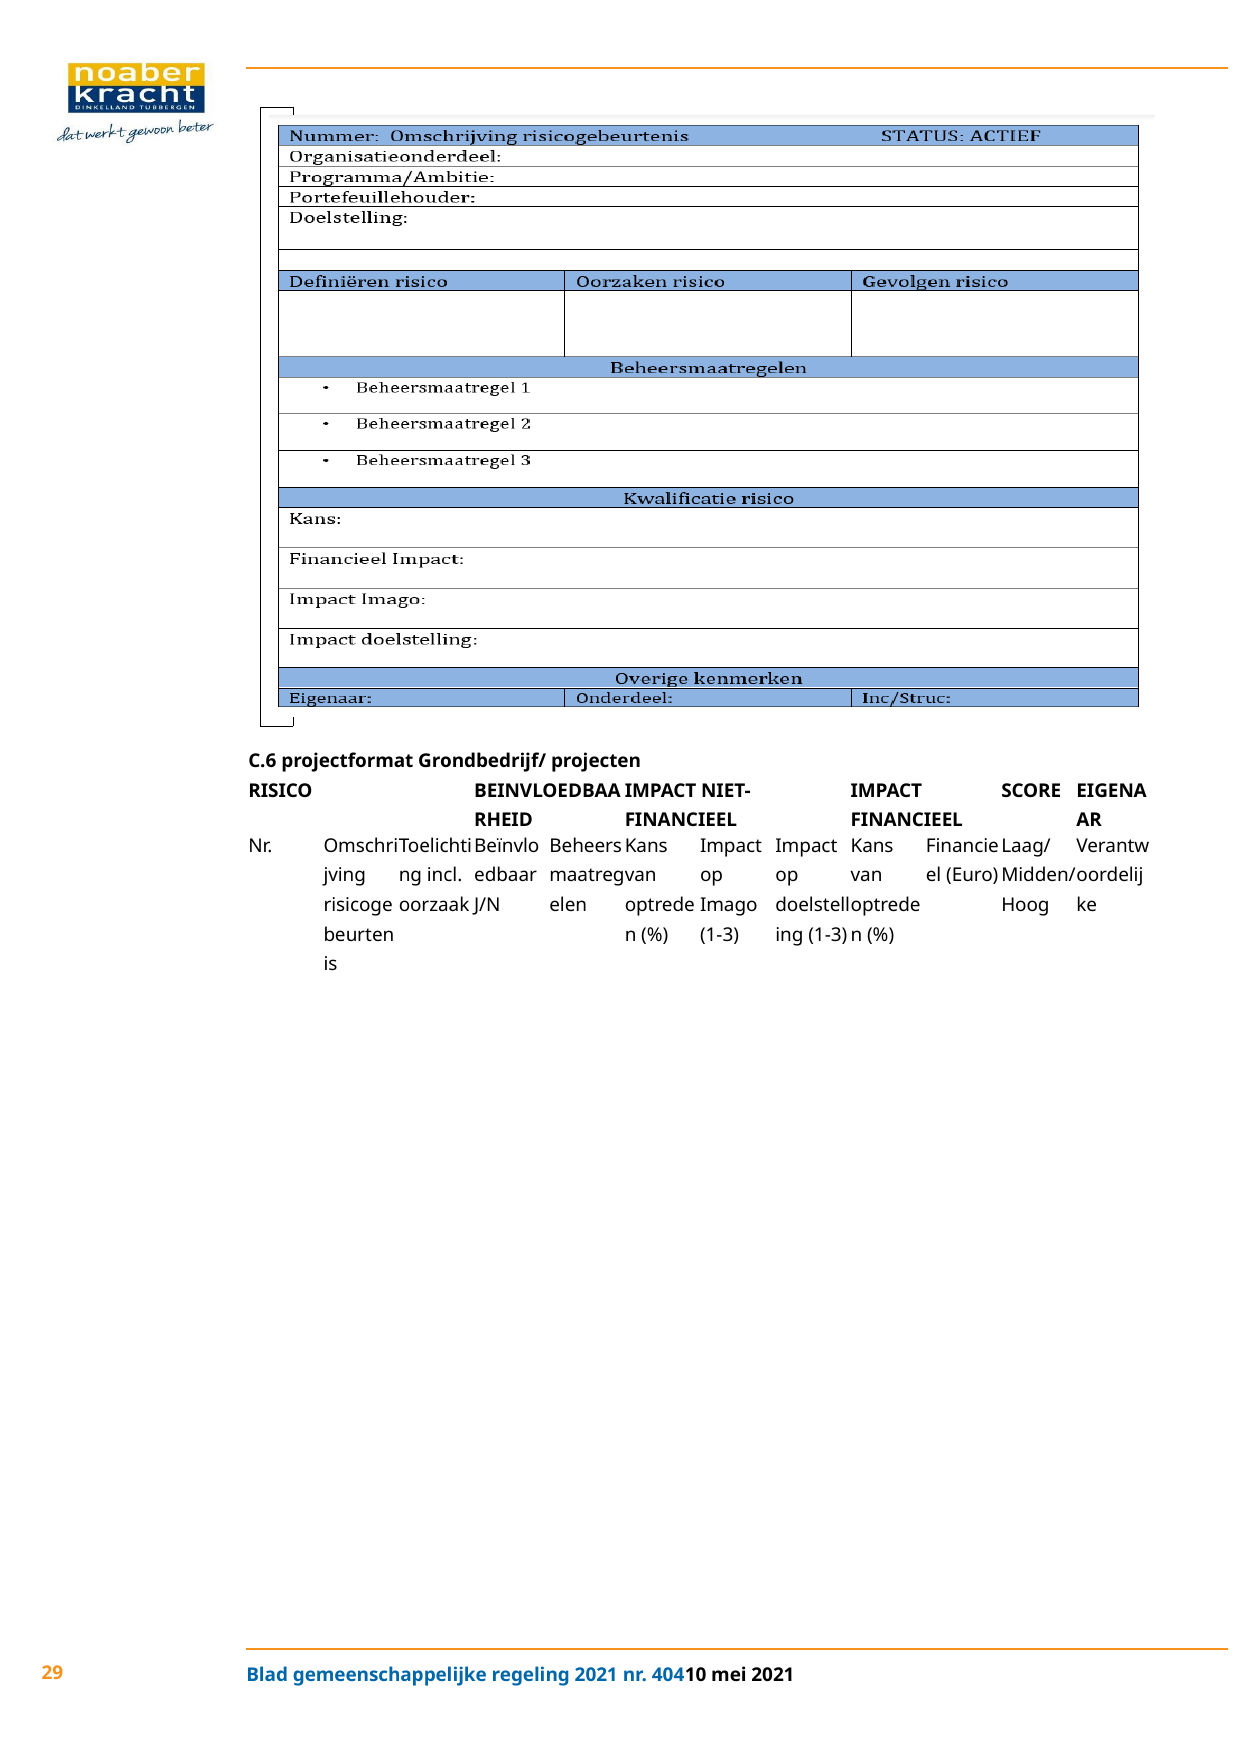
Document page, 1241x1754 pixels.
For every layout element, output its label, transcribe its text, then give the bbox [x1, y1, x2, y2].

table_cell [625, 976, 700, 1002]
table_cell [775, 1105, 850, 1131]
table_cell Kans van optreden (%) [625, 832, 700, 976]
table_cell [926, 1079, 1001, 1105]
table_cell [926, 1002, 1001, 1028]
picture [268, 115, 1155, 717]
table_cell [549, 1079, 624, 1105]
table_cell [625, 1105, 700, 1131]
table_cell [1076, 1053, 1152, 1079]
table_cell [399, 976, 474, 1002]
table_cell [399, 1105, 474, 1131]
table_cell [1001, 1002, 1076, 1028]
picture [41, 47, 231, 172]
text C.6 projectformat Grondbedrijf/ projecten [248, 747, 1152, 773]
table_cell Toelichting incl. oorzaak [399, 832, 474, 976]
table_cell [323, 1053, 398, 1079]
table_cell [474, 1079, 549, 1105]
table_cell [549, 1053, 624, 1079]
table_cell Laag/Midden/Hoog [1001, 832, 1076, 976]
table_cell [1076, 1002, 1152, 1028]
table_cell [625, 1002, 700, 1028]
table_cell [248, 1002, 323, 1028]
table_cell [248, 1079, 323, 1105]
table_cell [1076, 1079, 1152, 1105]
table_cell [700, 1002, 775, 1028]
table_header SCORE [1001, 777, 1076, 832]
table_cell [474, 1002, 549, 1028]
table_cell [850, 1028, 926, 1053]
table_cell [323, 1028, 398, 1053]
table_cell Omschrijving risicogebeurtenis [323, 832, 398, 976]
table_cell Kans van optreden (%) [850, 832, 926, 976]
table_cell [474, 1053, 549, 1079]
table_cell Nr. [248, 832, 323, 976]
table_cell [850, 1079, 926, 1105]
table_cell [775, 1028, 850, 1053]
table_cell Beïnvloedbaar J/N [474, 832, 549, 976]
table_cell [625, 1053, 700, 1079]
table_cell [700, 1053, 775, 1079]
table_cell [775, 976, 850, 1002]
table_header RISICO [248, 777, 474, 832]
table_cell [850, 1002, 926, 1028]
table_cell [926, 1028, 1001, 1053]
table_cell [926, 1053, 1001, 1079]
table_cell [1076, 1028, 1152, 1053]
table_cell [323, 1002, 398, 1028]
table_cell [1076, 1105, 1152, 1131]
table_cell [1076, 976, 1152, 1002]
table_cell [1001, 1028, 1076, 1053]
table_cell [775, 1079, 850, 1105]
table_cell [625, 1079, 700, 1105]
table_cell [926, 1105, 1001, 1131]
table_cell [474, 976, 549, 1002]
table_cell [474, 1105, 549, 1131]
table_cell [850, 1053, 926, 1079]
table_cell Impact op Imago (1-3) [700, 832, 775, 976]
table_cell [850, 1105, 926, 1131]
table_cell [549, 1028, 624, 1053]
table_cell [775, 1002, 850, 1028]
table_cell Beheersmaatregelen [549, 832, 624, 976]
table_cell [399, 1028, 474, 1053]
table_cell Financieel (Euro) [926, 832, 1001, 976]
table_cell [926, 976, 1001, 1002]
table_cell [549, 1002, 624, 1028]
table_cell [1001, 1105, 1076, 1131]
table_cell [850, 976, 926, 1002]
table_header IMPACT FINANCIEEL [850, 777, 1001, 832]
table_cell [549, 1105, 624, 1131]
table_cell [323, 1105, 398, 1131]
table_cell [474, 1028, 549, 1053]
table_cell [399, 1002, 474, 1028]
table_cell [625, 1028, 700, 1053]
table_cell [248, 1105, 323, 1131]
table_header IMPACT NIET-FINANCIEEL [625, 777, 850, 832]
table_cell [399, 1079, 474, 1105]
table_cell Impact op doelstelling (1-3) [775, 832, 850, 976]
table_cell [399, 1053, 474, 1079]
table_cell [700, 1079, 775, 1105]
table_cell [700, 1105, 775, 1131]
table_cell [700, 1028, 775, 1053]
table_cell [549, 976, 624, 1002]
table_cell [248, 1028, 323, 1053]
table_cell [700, 976, 775, 1002]
table_header EIGENAAR [1076, 777, 1152, 832]
table_cell [775, 1053, 850, 1079]
table_cell [248, 1053, 323, 1079]
table_cell [1001, 976, 1076, 1002]
table_cell [323, 1079, 398, 1105]
table_header BEINVLOEDBAARHEID [474, 777, 624, 832]
table_cell [1001, 1053, 1076, 1079]
table_cell [1001, 1079, 1076, 1105]
table_cell Verantwoordelijke [1076, 832, 1152, 976]
table_cell [323, 976, 398, 1002]
table_cell [248, 976, 323, 1002]
